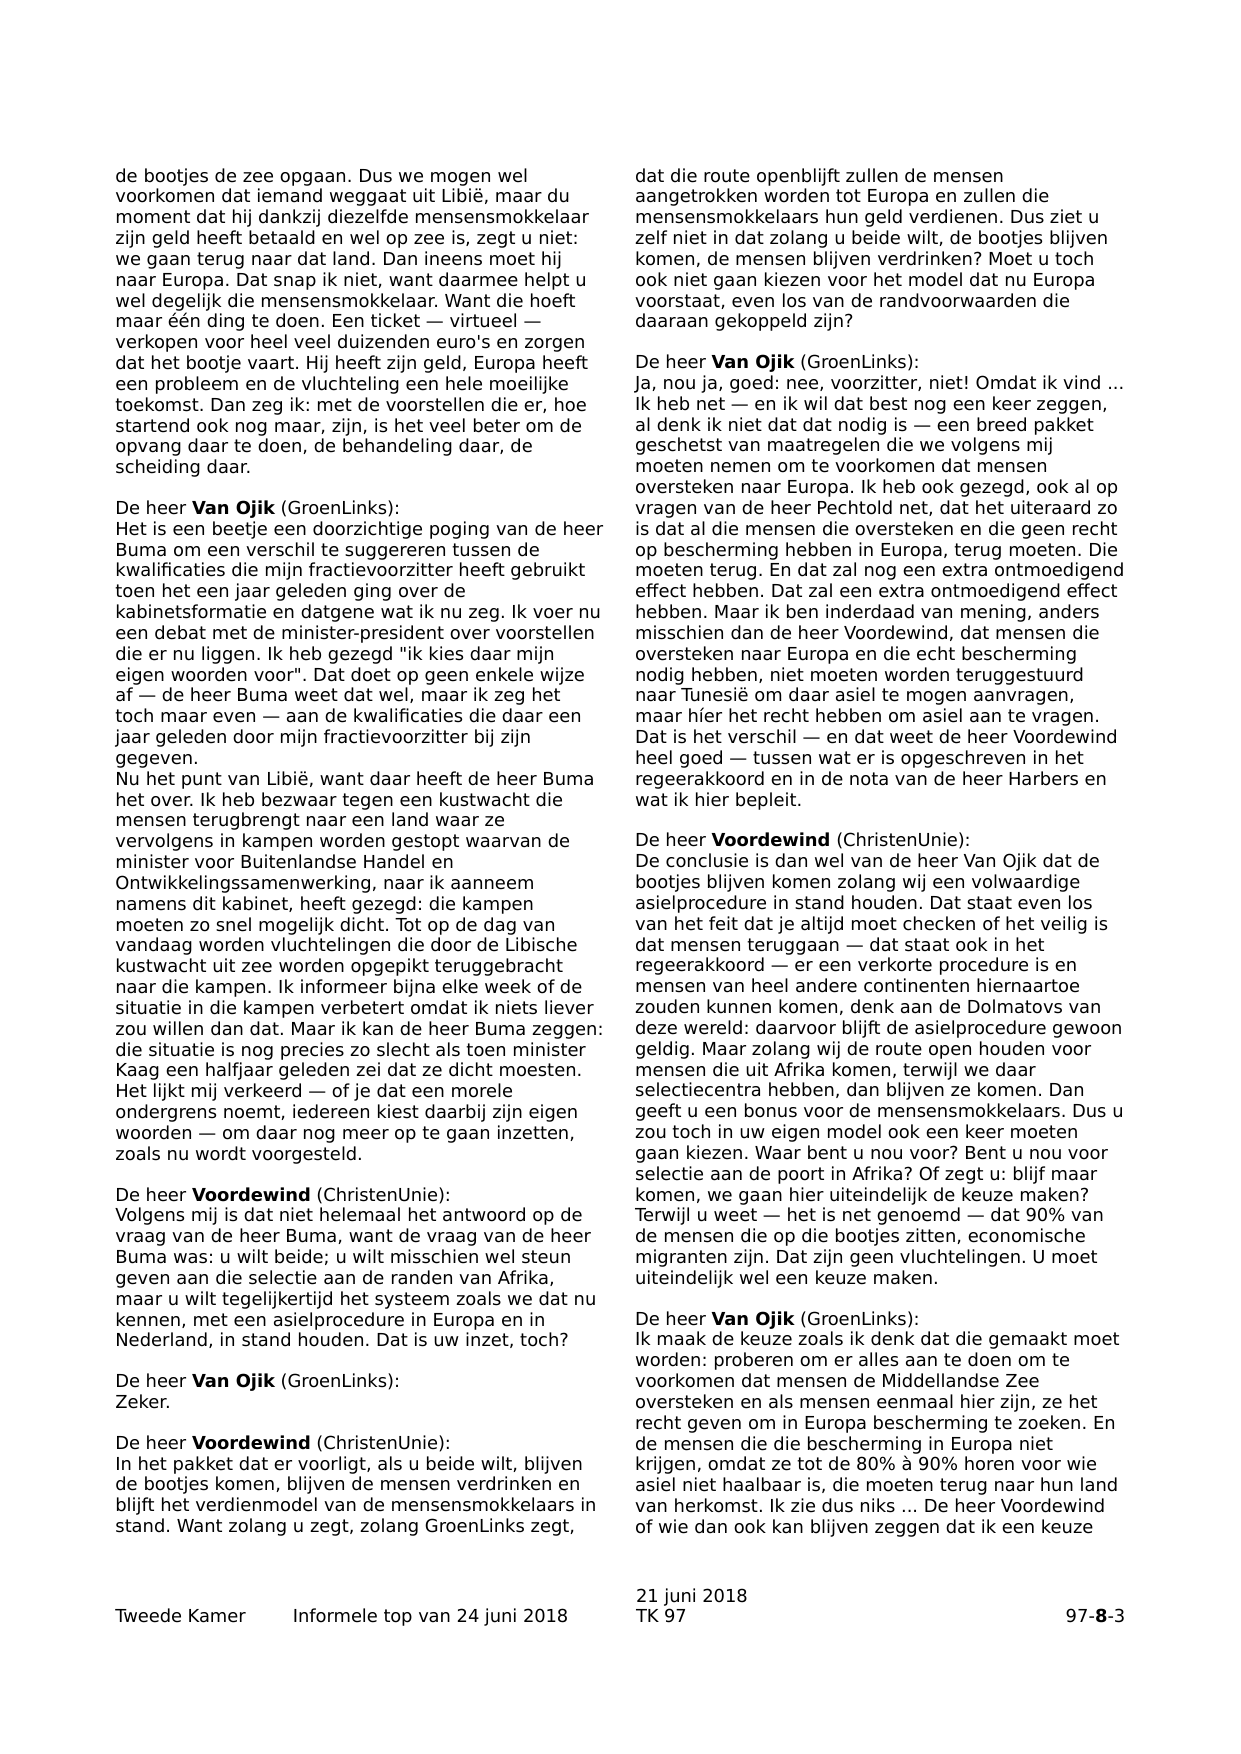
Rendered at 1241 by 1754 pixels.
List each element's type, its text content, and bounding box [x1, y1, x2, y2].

text De heer Van Ojik (GroenLinks): [115, 498, 605, 518]
text De heer Van Ojik (GroenLinks): [115, 1371, 605, 1392]
text dat die route openblijft zullen de mensen aangetrokken worden tot Europa en zullen die mensensmokkelaars hun geld verdienen. Dus ziet u zelf niet in dat zolang u beide wilt, de bootjes blijven komen, de mensen blijven verdrinken? Moet u toch ook niet gaan kiezen voor het model dat nu Europa voorstaat, even los van de randvoorwaarden die daaraan gekoppeld zijn? [635, 165, 1125, 332]
text Zeker. [115, 1392, 605, 1412]
text Het lijkt mij verkeerd — of je dat een morele ondergrens noemt, iedereen kiest daarbij zijn eigen woorden — om daar nog meer op te gaan inzetten, zoals nu wordt voorgesteld. [115, 1081, 605, 1164]
text Ik maak de keuze zoals ik denk dat die gemaakt moet worden: proberen om er alles aan te doen om te voorkomen dat mensen de Middellandse Zee oversteken en als mensen eenmaal hier zijn, ze het recht geven om in Europa bescherming te zoeken. En de mensen die die bescherming in Europa niet krijgen, omdat ze tot de 80% à 90% horen voor wie asiel niet haalbaar is, die moeten terug naar hun land van herkomst. Ik zie dus niks ... De heer Voordewind of wie dan ook kan blijven zeggen dat ik een keuze [635, 1329, 1125, 1537]
text De heer Voordewind (ChristenUnie): [635, 830, 1125, 851]
text De conclusie is dan wel van de heer Van Ojik dat de bootjes blijven komen zolang wij een volwaardige asielprocedure in stand houden. Dat staat even los van het feit dat je altijd moet checken of het veilig is dat mensen teruggaan — dat staat ook in het regeerakkoord — er een verkorte procedure is en mensen van heel andere continenten hiernaartoe zouden kunnen komen, denk aan de Dolmatovs van deze wereld: daarvoor blijft de asielprocedure gewoon geldig. Maar zolang wij de route open houden voor mensen die uit Afrika komen, terwijl we daar selectiecentra hebben, dan blijven ze komen. Dan geeft u een bonus voor de mensensmokkelaars. Dus u zou toch in uw eigen model ook een keer moeten gaan kiezen. Waar bent u nou voor? Bent u nou voor selectie aan de poort in Afrika? Of zegt u: blijf maar komen, we gaan hier uiteindelijk de keuze maken? Terwijl u weet — het is net genoemd — dat 90% van de mensen die op die bootjes zitten, economische migranten zijn. Dat zijn geen vluchtelingen. U moet uiteindelijk wel een keuze maken. [635, 851, 1125, 1288]
text Nu het punt van Libië, want daar heeft de heer Buma het over. Ik heb bezwaar tegen een kustwacht die mensen terugbrengt naar een land waar ze vervolgens in kampen worden gestopt waarvan de minister voor Buitenlandse Handel en Ontwikkelingssamenwerking, naar ik aanneem namens dit kabinet, heeft gezegd: die kampen moeten zo snel mogelijk dicht. Tot op de dag van vandaag worden vluchtelingen die door de Libische kustwacht uit zee worden opgepikt teruggebracht naar die kampen. Ik informeer bijna elke week of de situatie in die kampen verbetert omdat ik niets liever zou willen dan dat. Maar ik kan de heer Buma zeggen: die situatie is nog precies zo slecht als toen minister Kaag een halfjaar geleden zei dat ze dicht moesten. [115, 768, 605, 1081]
text Het is een beetje een doorzichtige poging van de heer Buma om een verschil te suggereren tussen de kwalificaties die mijn fractievoorzitter heeft gebruikt toen het een jaar geleden ging over de kabinetsformatie en datgene wat ik nu zeg. Ik voer nu een debat met de minister-president over voorstellen die er nu liggen. Ik heb gezegd "ik kies daar mijn eigen woorden voor". Dat doet op geen enkele wijze af — de heer Buma weet dat wel, maar ik zeg het toch maar even — aan de kwalificaties die daar een jaar geleden door mijn fractievoorzitter bij zijn gegeven. [115, 518, 605, 768]
text De heer Van Ojik (GroenLinks): [635, 1308, 1125, 1329]
text De heer Voordewind (ChristenUnie): [115, 1432, 605, 1453]
text Volgens mij is dat niet helemaal het antwoord op de vraag van de heer Buma, want de vraag van de heer Buma was: u wilt beide; u wilt misschien wel steun geven aan die selectie aan de randen van Afrika, maar u wilt tegelijkertijd het systeem zoals we dat nu kennen, met een asielprocedure in Europa en in Nederland, in stand houden. Dat is uw inzet, toch? [115, 1205, 605, 1351]
text Ja, nou ja, goed: nee, voorzitter, niet! Omdat ik vind ... Ik heb net — en ik wil dat best nog een keer zeggen, al denk ik niet dat dat nodig is — een breed pakket geschetst van maatregelen die we volgens mij moeten nemen om te voorkomen dat mensen oversteken naar Europa. Ik heb ook gezegd, ook al op vragen van de heer Pechtold net, dat het uiteraard zo is dat al die mensen die oversteken en die geen recht op bescherming hebben in Europa, terug moeten. Die moeten terug. En dat zal nog een extra ontmoedigend effect hebben. Dat zal een extra ontmoedigend effect hebben. Maar ik ben inderdaad van mening, anders misschien dan de heer Voordewind, dat mensen die oversteken naar Europa en die echt bescherming nodig hebben, niet moeten worden teruggestuurd naar Tunesië om daar asiel te mogen aanvragen, maar híer het recht hebben om asiel aan te vragen. Dat is het verschil — en dat weet de heer Voordewind heel goed — tussen wat er is opgeschreven in het regeerakkoord en in de nota van de heer Harbers en wat ik hier bepleit. [635, 373, 1125, 810]
text In het pakket dat er voorligt, als u beide wilt, blijven de bootjes komen, blijven de mensen verdrinken en blijft het verdienmodel van de mensensmokkelaars in stand. Want zolang u zegt, zolang GroenLinks zegt, [115, 1453, 605, 1537]
text De heer Van Ojik (GroenLinks): [635, 352, 1125, 373]
text De heer Voordewind (ChristenUnie): [115, 1184, 605, 1205]
text de bootjes de zee opgaan. Dus we mogen wel voorkomen dat iemand weggaat uit Libië, maar du moment dat hij dankzij diezelfde mensensmokkelaar zijn geld heeft betaald en wel op zee is, zegt u niet: we gaan terug naar dat land. Dan ineens moet hij naar Europa. Dat snap ik niet, want daarmee helpt u wel degelijk die mensensmokkelaar. Want die hoeft maar één ding te doen. Een ticket — virtueel — verkopen voor heel veel duizenden euro's en zorgen dat het bootje vaart. Hij heeft zijn geld, Europa heeft een probleem en de vluchteling een hele moeilijke toekomst. Dan zeg ik: met de voorstellen die er, hoe startend ook nog maar, zijn, is het veel beter om de opvang daar te doen, de behandeling daar, de scheiding daar. [115, 165, 605, 478]
